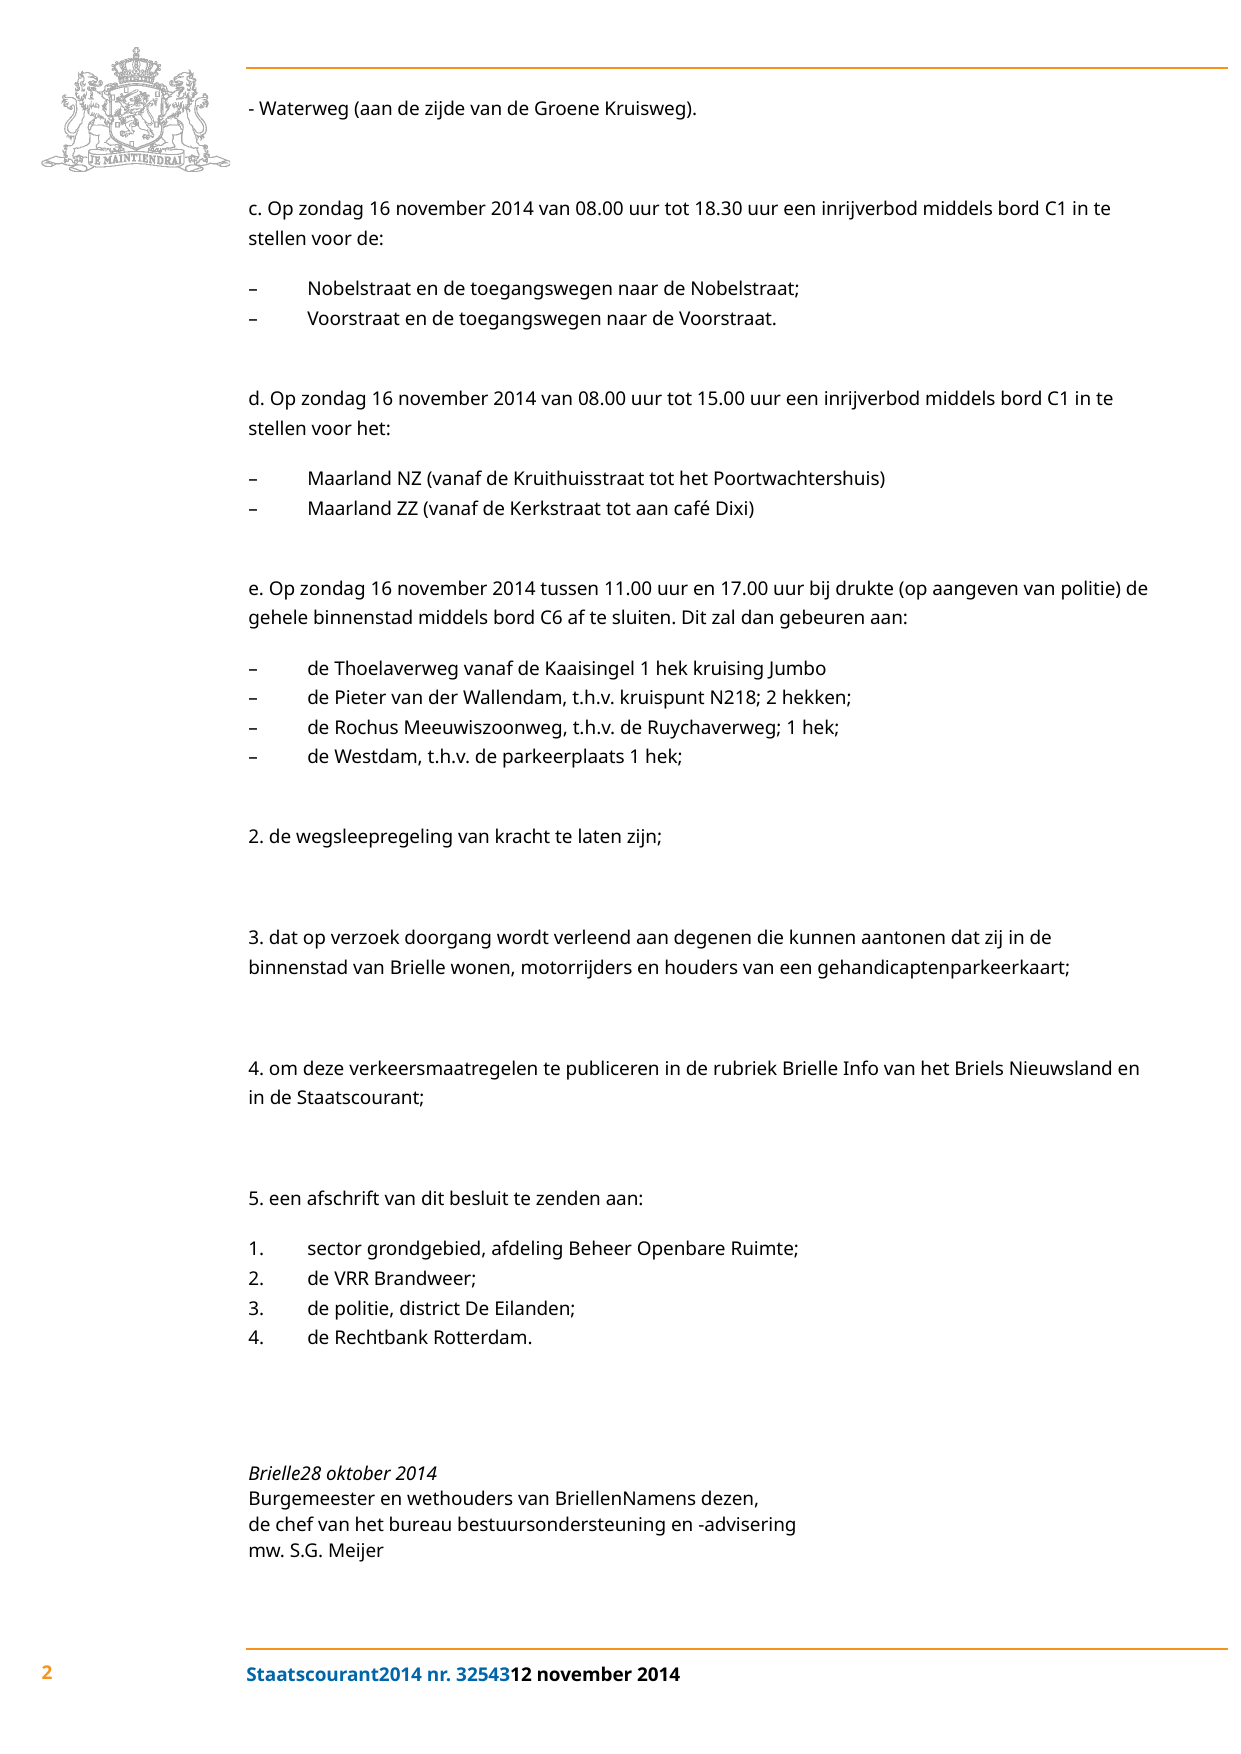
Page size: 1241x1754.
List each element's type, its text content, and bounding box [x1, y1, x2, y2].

list de Westdam, t.h.v. de parkeerplaats 1 hek; [248, 743, 1152, 769]
text c. Op zondag 16 november 2014 van 08.00 uur tot 18.30 uur een inrijverbod middels bord C1 in te stellen voor de: [248, 196, 1152, 251]
text Burgemeester en wethouders van BriellenNamens dezen, [248, 1485, 1152, 1511]
text Brielle28 oktober 2014 [248, 1460, 1152, 1485]
text 3. dat op verzoek doorgang wordt verleend aan degenen die kunnen aantonen dat zij in de binnenstad van Brielle wonen, motorrijders en houders van een gehandicaptenparkeerkaart; [248, 924, 1152, 980]
text mw. S.G. Meijer [248, 1537, 1152, 1563]
text - Waterweg (aan de zijde van de Groene Kruisweg). [248, 95, 1152, 121]
list Voorstraat en de toegangswegen naar de Voorstraat. [248, 305, 1152, 331]
text 5. een afschrift van dit besluit te zenden aan: [248, 1185, 1152, 1211]
picture [41, 47, 231, 172]
list Maarland ZZ (vanaf de Kerkstraat tot aan café Dixi) [248, 495, 1152, 521]
text 4. om deze verkeersmaatregelen te publiceren in de rubriek Brielle Info van het Briels Nieuwsland en in de Staatscourant; [248, 1055, 1152, 1110]
list Nobelstraat en de toegangswegen naar de Nobelstraat; [248, 276, 1152, 301]
text 2. de wegsleepregeling van kracht te laten zijn; [248, 823, 1152, 849]
text d. Op zondag 16 november 2014 van 08.00 uur tot 15.00 uur een inrijverbod middels bord C1 in te stellen voor het: [248, 385, 1152, 441]
list de Pieter van der Wallendam, t.h.v. kruispunt N218; 2 hekken; [248, 684, 1152, 710]
list sector grondgebied, afdeling Beheer Openbare Ruimte; [248, 1236, 1152, 1261]
list de politie, district De Eilanden; [248, 1295, 1152, 1321]
list de Rochus Meeuwiszoonweg, t.h.v. de Ruychaverweg; 1 hek; [248, 714, 1152, 740]
text e. Op zondag 16 november 2014 tussen 11.00 uur en 17.00 uur bij drukte (op aangeven van politie) de gehele binnenstad middels bord C6 af te sluiten. Dit zal dan gebeuren aan: [248, 575, 1152, 630]
list de Thoelaverweg vanaf de Kaaisingel 1 hek kruising Jumbo [248, 655, 1152, 681]
list Maarland NZ (vanaf de Kruithuisstraat tot het Poortwachtershuis) [248, 465, 1152, 491]
list de Rechtbank Rotterdam. [248, 1324, 1152, 1350]
list de VRR Brandweer; [248, 1265, 1152, 1291]
text de chef van het bureau bestuursondersteuning en -advisering [248, 1511, 1152, 1537]
